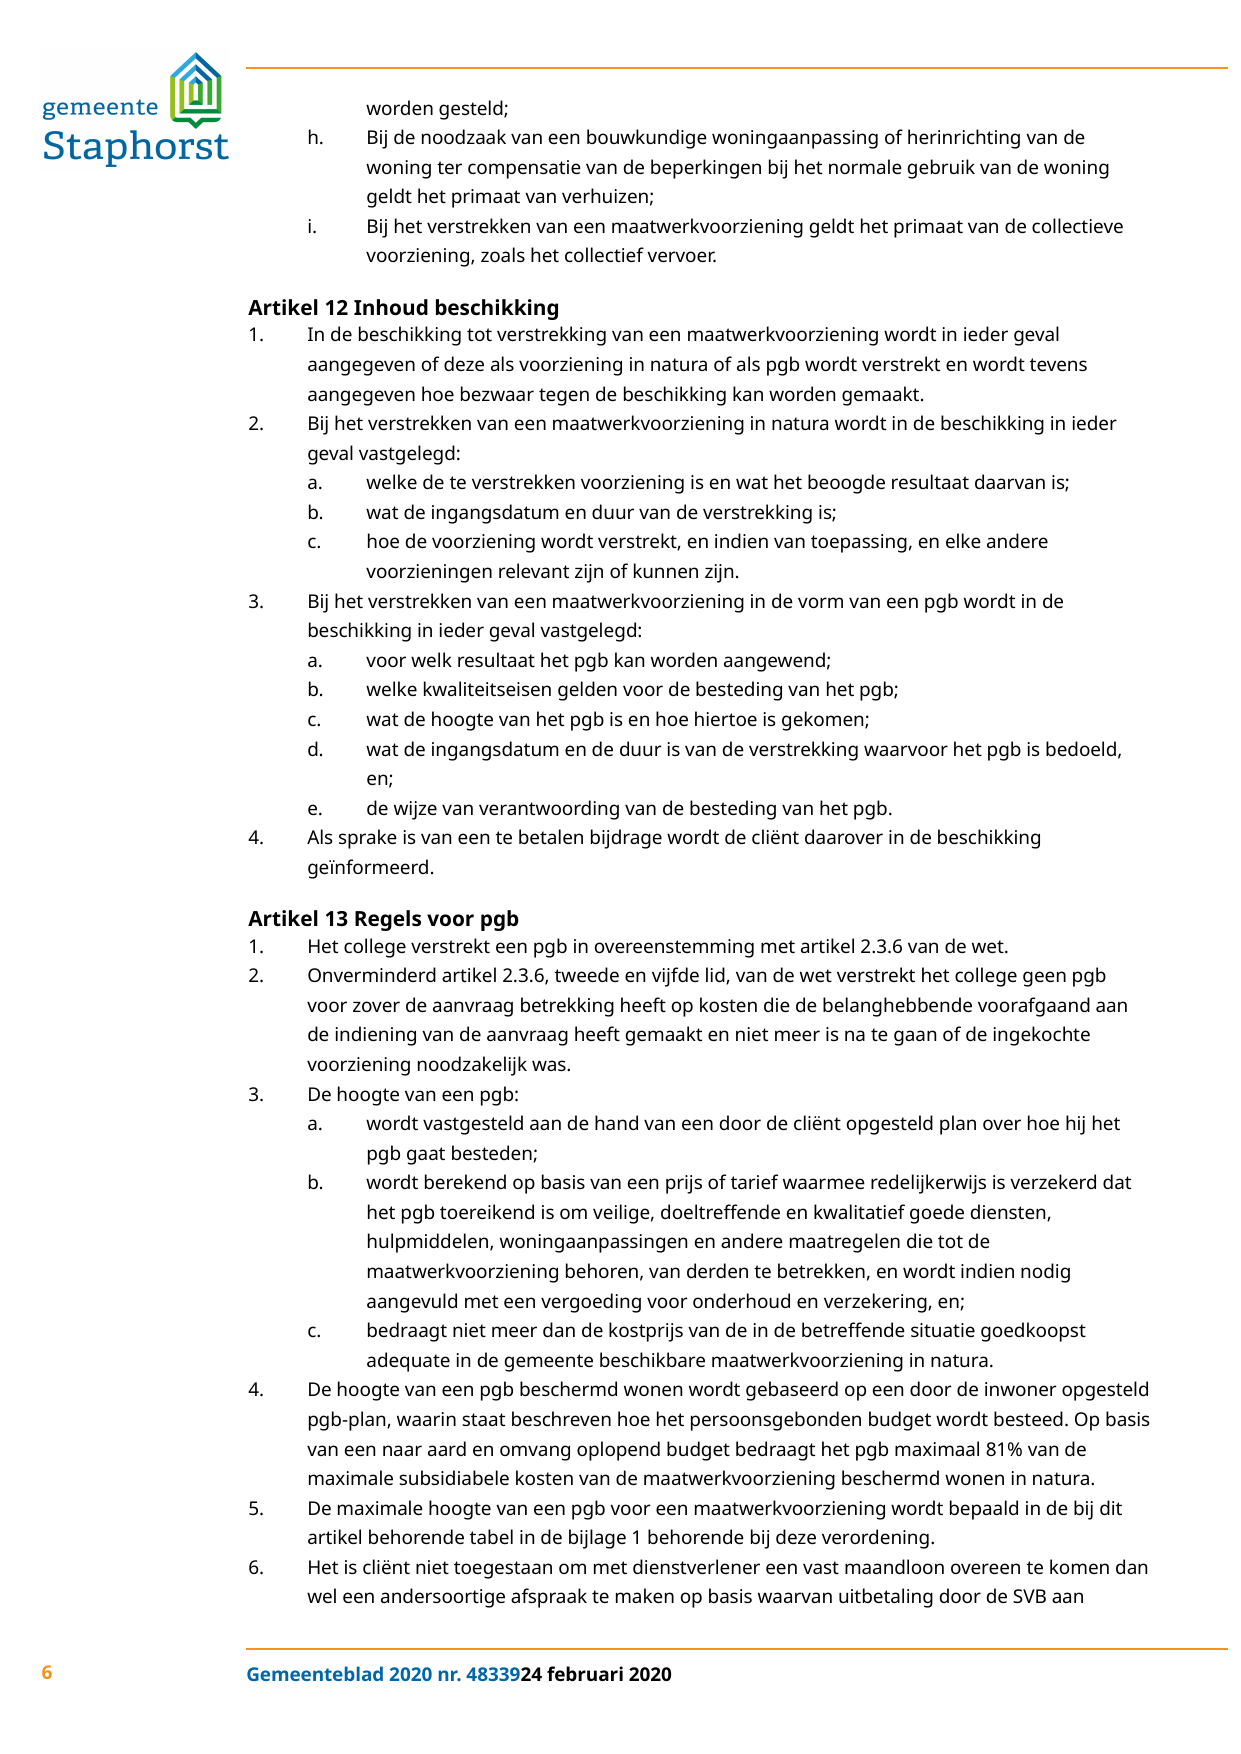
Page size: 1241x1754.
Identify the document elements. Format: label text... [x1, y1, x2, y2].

list wat de ingangsdatum en duur van de verstrekking is; [307, 499, 1152, 525]
picture [41, 47, 231, 172]
list wat de ingangsdatum en de duur is van de verstrekking waarvoor het pgb is bedoeld, en; [307, 736, 1152, 791]
list De hoogte van een pgb beschermd wonen wordt gebaseerd op een door de inwoner opgesteld pgb-plan, waarin staat beschreven hoe het persoonsgebonden budget wordt besteed. Op basis van een naar aard en omvang oplopend budget bedraagt het pgb maximaal 81% van de maximale subsidiabele kosten van de maatwerkvoorziening beschermd wonen in natura. [248, 1377, 1152, 1491]
list Bij de noodzaak van een bouwkundige woningaanpassing of herinrichting van de woning ter compensatie van de beperkingen bij het normale gebruik van de woning geldt het primaat van verhuizen; [307, 124, 1152, 209]
list Onverminderd artikel 2.3.6, tweede en vijfde lid, van de wet verstrekt het college geen pgb voor zover de aanvraag betrekking heeft op kosten die de belanghebbende voorafgaand aan de indiening van de aanvraag heeft gemaakt en niet meer is na te gaan of de ingekochte voorziening noodzakelijk was. [248, 962, 1152, 1077]
list Bij het verstrekken van een maatwerkvoorziening in natura wordt in de beschikking in ieder geval vastgelegd: [248, 410, 1152, 466]
list welke kwaliteitseisen gelden voor de besteding van het pgb; [307, 677, 1152, 702]
list bedraagt niet meer dan de kostprijs van de in de betreffende situatie goedkoopst adequate in de gemeente beschikbare maatwerkvoorziening in natura. [307, 1317, 1152, 1373]
list voor welk resultaat het pgb kan worden aangewend; [307, 647, 1152, 673]
list de wijze van verantwoording van de besteding van het pgb. [307, 795, 1152, 821]
list Als sprake is van een te betalen bijdrage wordt de cliënt daarover in de beschikking geïnformeerd. [248, 824, 1152, 880]
list Bij het verstrekken van een maatwerkvoorziening geldt het primaat van de collectieve voorziening, zoals het collectief vervoer. [307, 213, 1152, 268]
list De hoogte van een pgb: [248, 1081, 1152, 1107]
list De maximale hoogte van een pgb voor een maatwerkvoorziening wordt bepaald in de bij dit artikel behorende tabel in de bijlage 1 behorende bij deze verordening. [248, 1495, 1152, 1550]
list In de beschikking tot verstrekking van een maatwerkvoorziening wordt in ieder geval aangegeven of deze als voorziening in natura of als pgb wordt verstrekt en wordt tevens aangegeven hoe bezwaar tegen de beschikking kan worden gemaakt. [248, 322, 1152, 406]
list wordt berekend op basis van een prijs of tarief waarmee redelijkerwijs is verzekerd dat het pgb toereikend is om veilige, doeltreffende en kwalitatief goede diensten, hulpmiddelen, woningaanpassingen en andere maatregelen die tot de maatwerkvoorziening behoren, van derden te betrekken, en wordt indien nodig aangevuld met een vergoeding voor onderhoud en verzekering, en; [307, 1169, 1152, 1314]
text Artikel 12 Inhoud beschikking [248, 293, 1152, 322]
list worden gesteld; [307, 95, 1152, 121]
list wordt vastgesteld aan de hand van een door de cliënt opgesteld plan over hoe hij het pgb gaat besteden; [307, 1110, 1152, 1166]
list welke de te verstrekken voorziening is en wat het beoogde resultaat daarvan is; [307, 469, 1152, 495]
list Het is cliënt niet toegestaan om met dienstverlener een vast maandloon overeen te komen dan wel een andersoortige afspraak te maken op basis waarvan uitbetaling door de SVB aan [248, 1554, 1152, 1609]
list hoe de voorziening wordt verstrekt, en indien van toepassing, en elke andere voorzieningen relevant zijn of kunnen zijn. [307, 529, 1152, 584]
list wat de hoogte van het pgb is en hoe hiertoe is gekomen; [307, 706, 1152, 732]
list Bij het verstrekken van een maatwerkvoorziening in de vorm van een pgb wordt in de beschikking in ieder geval vastgelegd: [248, 588, 1152, 643]
text Artikel 13 Regels voor pgb [248, 904, 1152, 933]
list Het college verstrekt een pgb in overeenstemming met artikel 2.3.6 van de wet. [248, 933, 1152, 959]
